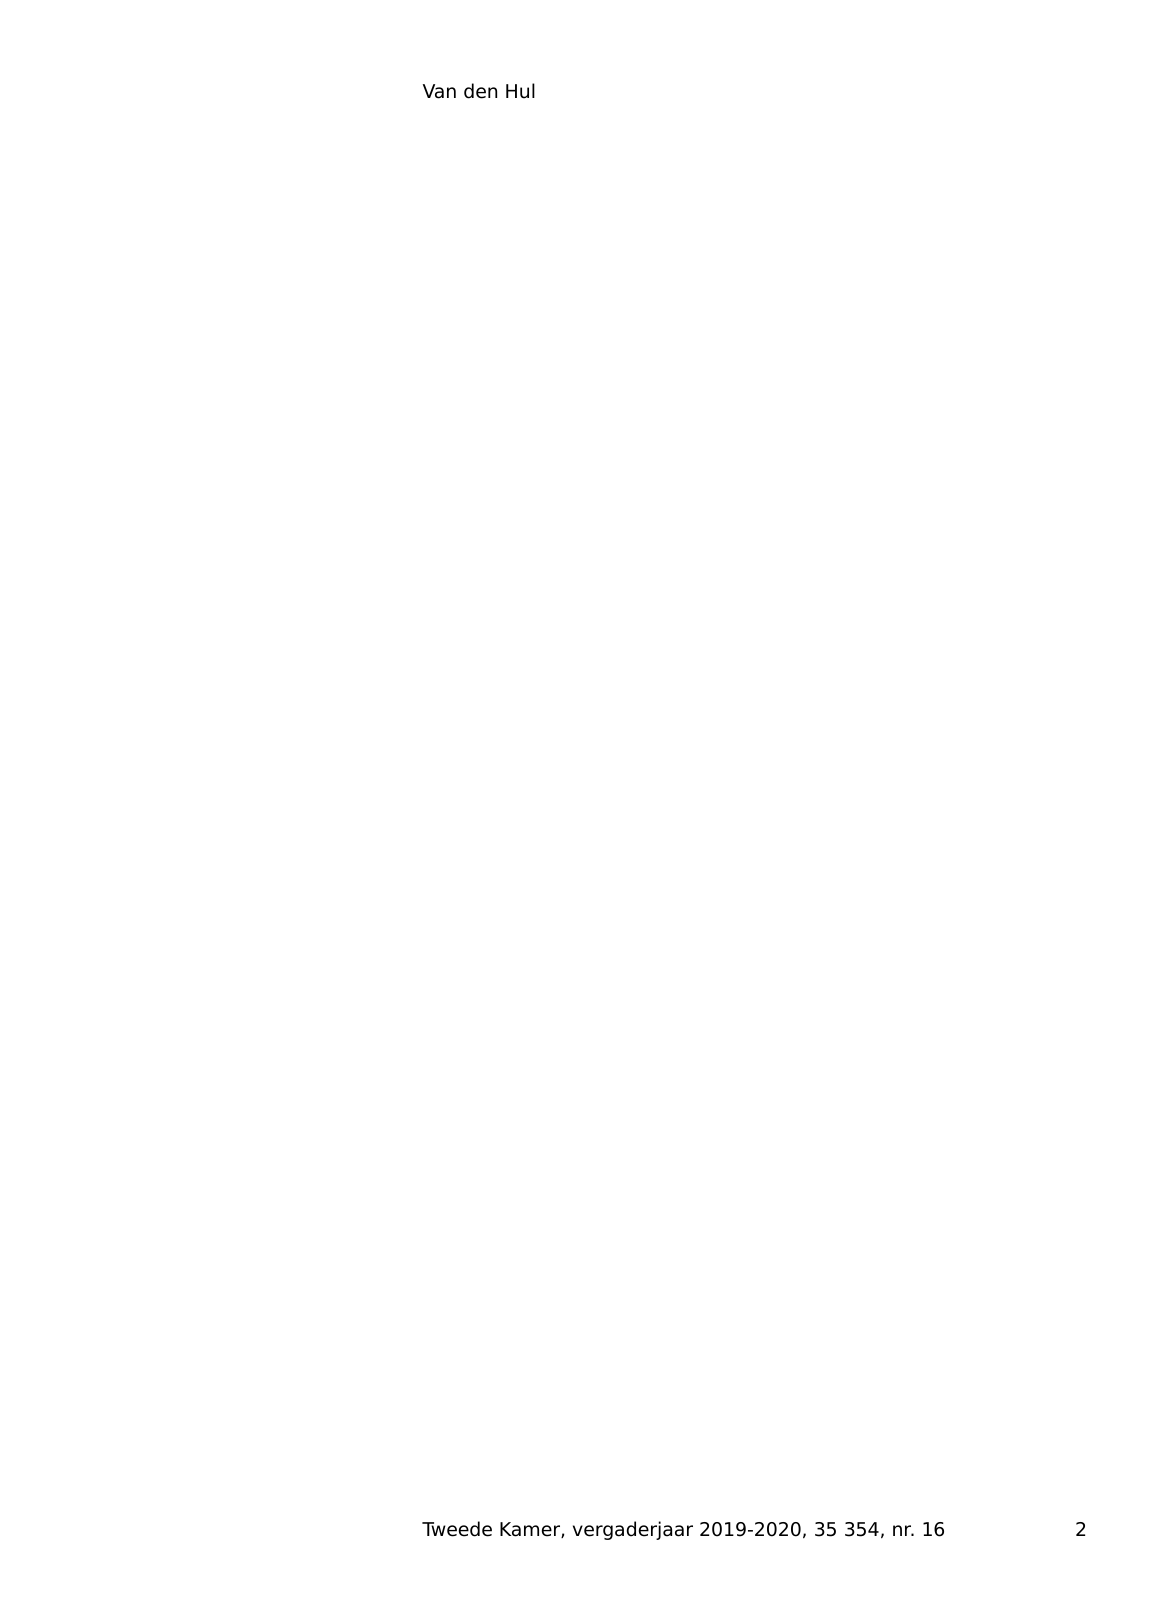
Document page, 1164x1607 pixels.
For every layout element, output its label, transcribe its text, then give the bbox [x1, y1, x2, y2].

text Van den Hul [422, 59, 1087, 103]
